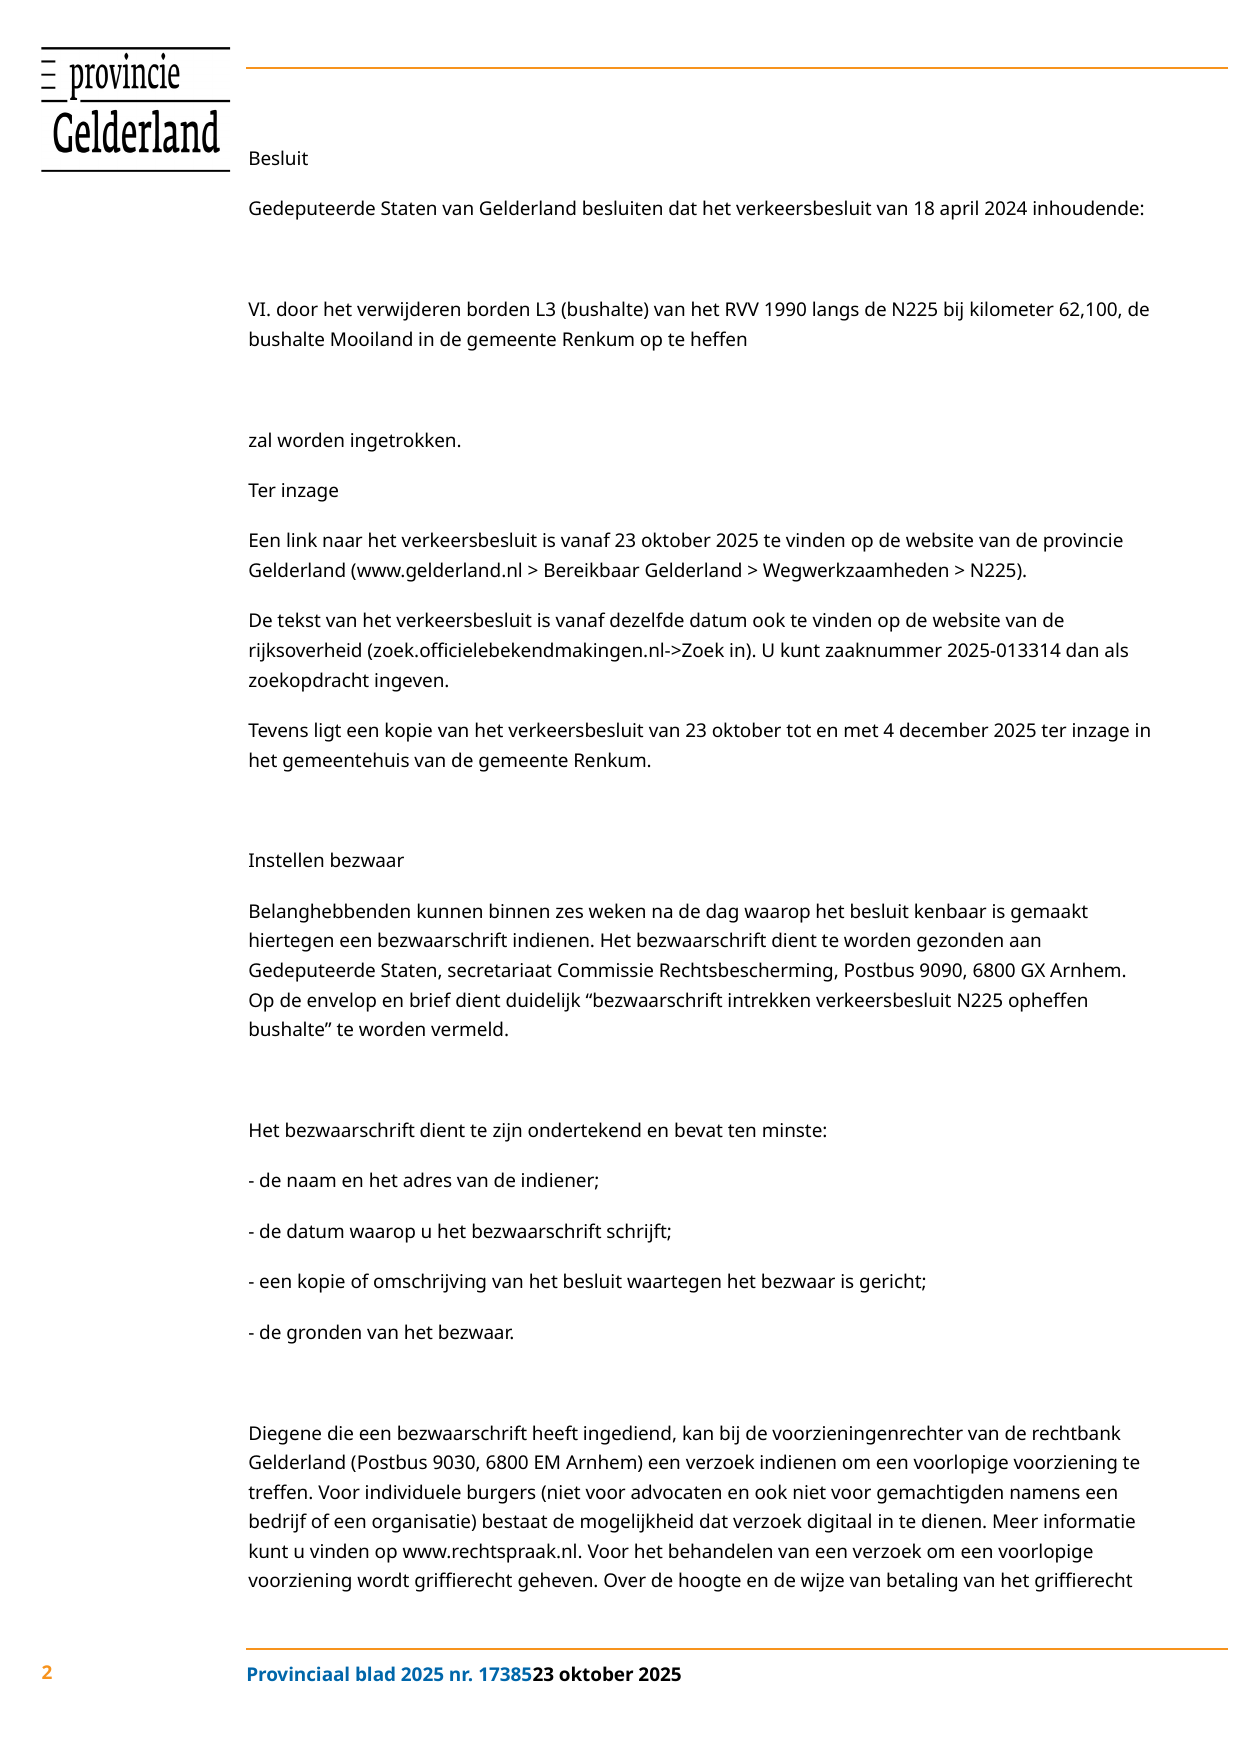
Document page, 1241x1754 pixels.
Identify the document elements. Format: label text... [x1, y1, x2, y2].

text Instellen bezwaar [248, 848, 1152, 873]
text VI. door het verwijderen borden L3 (bushalte) van het RVV 1990 langs de N225 bij kilometer 62,100, de bushalte Mooiland in de gemeente Renkum op te heffen [248, 296, 1152, 352]
text Besluit [248, 145, 1152, 171]
text Tevens ligt een kopie van het verkeersbesluit van 23 oktober tot en met 4 december 2025 ter inzage in het gemeentehuis van de gemeente Renkum. [248, 717, 1152, 773]
text - de datum waarop u het bezwaarschrift schrijft; [248, 1218, 1152, 1244]
text Diegene die een bezwaarschrift heeft ingediend, kan bij de voorzieningenrechter van de rechtbank Gelderland (Postbus 9030, 6800 EM Arnhem) een verzoek indienen om een voorlopige voorziening te treffen. Voor individuele burgers (niet voor advocaten en ook niet voor gemachtigden namens een bedrijf of een organisatie) bestaat de mogelijkheid dat verzoek digitaal in te dienen. Meer informatie kunt u vinden op www.rechtspraak.nl. Voor het behandelen van een verzoek om een voorlopige voorziening wordt griffierecht geheven. Over de hoogte en de wijze van betaling van het griffierecht [248, 1420, 1152, 1593]
text - de gronden van het bezwaar. [248, 1319, 1152, 1345]
picture [41, 47, 231, 172]
text Ter inzage [248, 477, 1152, 503]
text Het bezwaarschrift dient te zijn ondertekend en bevat ten minste: [248, 1117, 1152, 1143]
text Belanghebbenden kunnen binnen zes weken na de dag waarop het besluit kenbaar is gemaakt hiertegen een bezwaarschrift indienen. Het bezwaarschrift dient te worden gezonden aan Gedeputeerde Staten, secretariaat Commissie Rechtsbescherming, Postbus 9090, 6800 GX Arnhem. Op de envelop en brief dient duidelijk “bezwaarschrift intrekken verkeersbesluit N225 opheffen bushalte” te worden vermeld. [248, 898, 1152, 1042]
text - de naam en het adres van de indiener; [248, 1168, 1152, 1193]
text Een link naar het verkeersbesluit is vanaf 23 oktober 2025 te vinden op de website van de provincie Gelderland (www.gelderland.nl > Bereikbaar Gelderland > Wegwerkzaamheden > N225). [248, 528, 1152, 583]
text - een kopie of omschrijving van het besluit waartegen het bezwaar is gericht; [248, 1268, 1152, 1294]
text zal worden ingetrokken. [248, 427, 1152, 453]
text De tekst van het verkeersbesluit is vanaf dezelfde datum ook te vinden op de website van de rijksoverheid (zoek.officielebekendmakingen.nl->Zoek in). U kunt zaaknummer 2025-013314 dan als zoekopdracht ingeven. [248, 608, 1152, 693]
text Gedeputeerde Staten van Gelderland besluiten dat het verkeersbesluit van 18 april 2024 inhoudende: [248, 196, 1152, 221]
